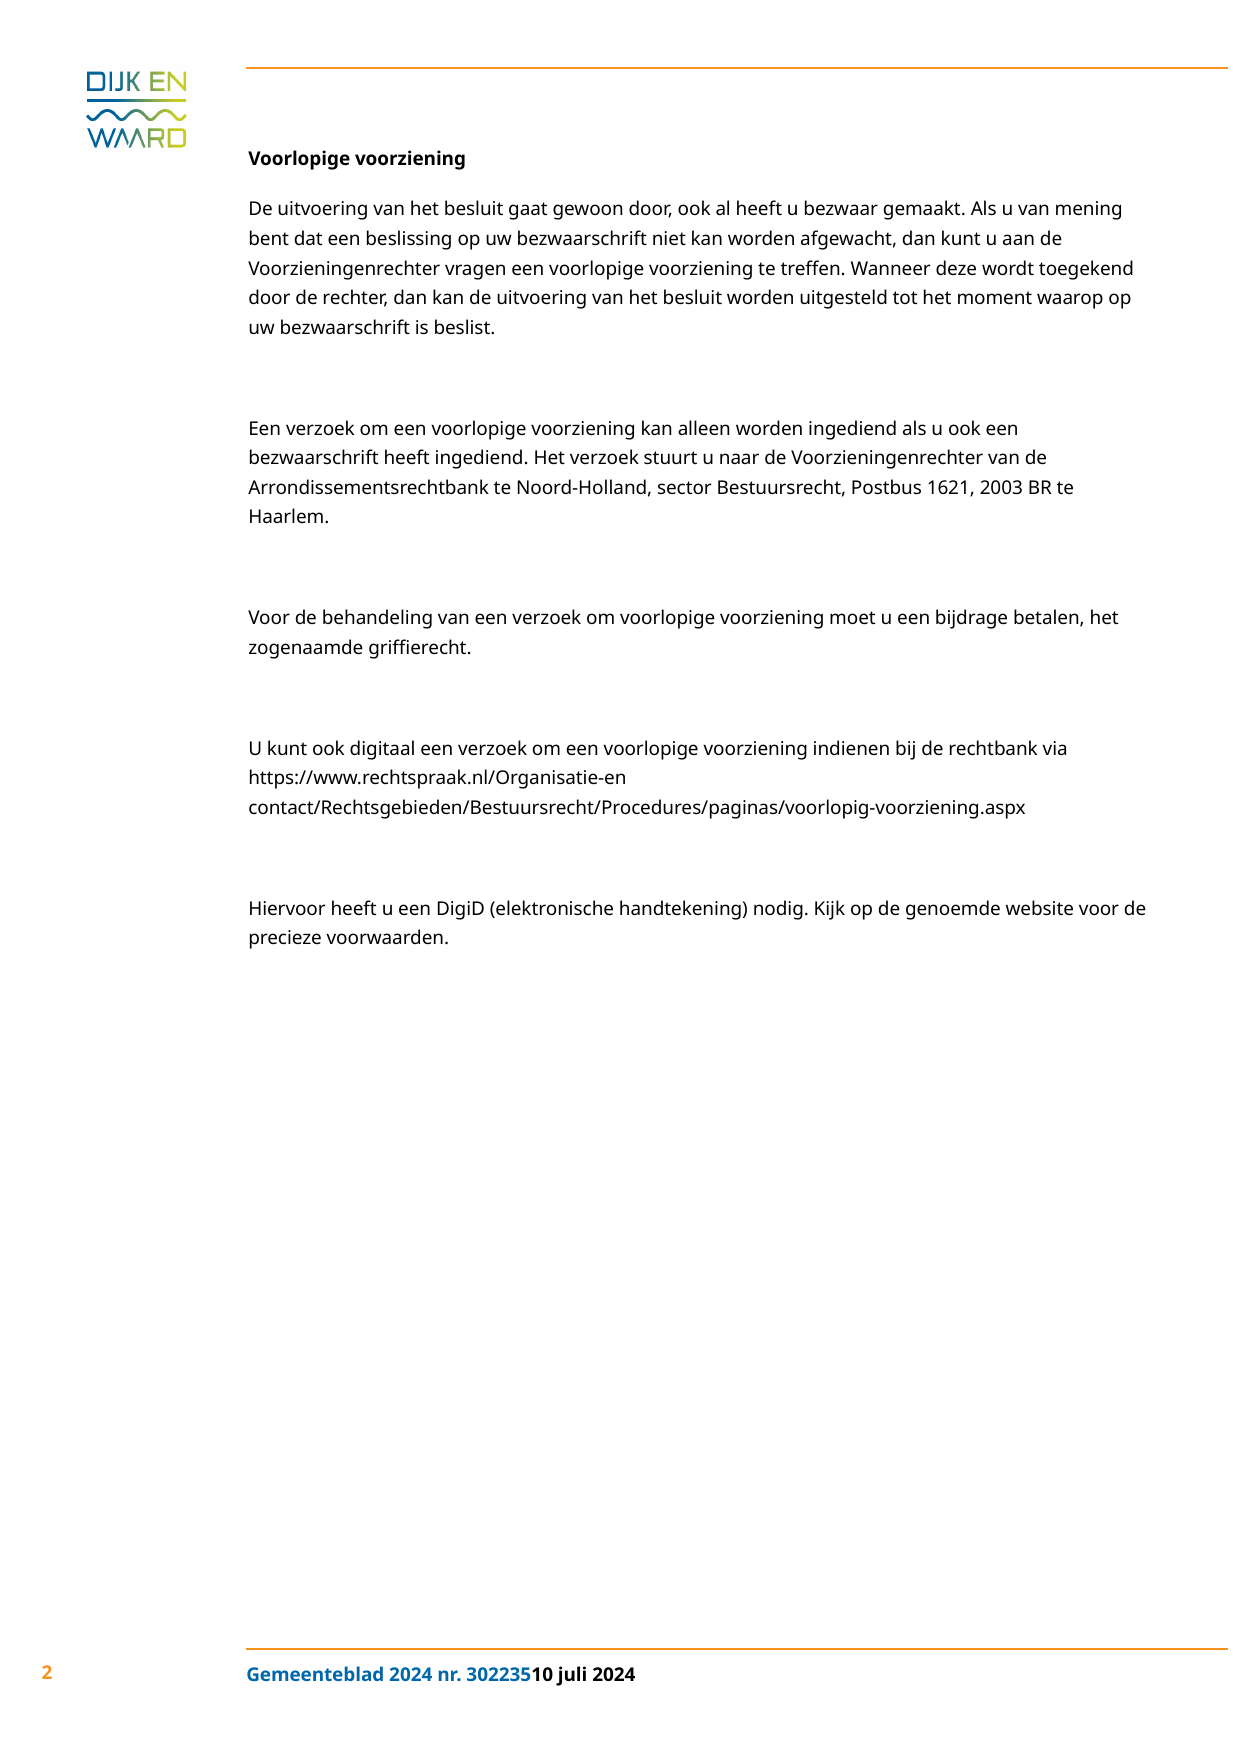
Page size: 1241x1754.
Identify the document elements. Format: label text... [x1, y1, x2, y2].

text Voor de behandeling van een verzoek om voorlopige voorziening moet u een bijdrage betalen, het zogenaamde griffierecht. [248, 604, 1152, 660]
text Een verzoek om een voorlopige voorziening kan alleen worden ingediend als u ook een bezwaarschrift heeft ingediend. Het verzoek stuurt u naar de Voorzieningenrechter van de Arrondissementsrechtbank te Noord-Holland, sector Bestuursrecht, Postbus 1621, 2003 BR te Haarlem. [248, 415, 1152, 529]
text Voorlopige voorziening [248, 145, 1152, 171]
text U kunt ook digitaal een verzoek om een voorlopige voorziening indienen bij de rechtbank via https://www.rechtspraak.nl/Organisatie-en contact/Rechtsgebieden/Bestuursrecht/Procedures/paginas/voorlopig-voorziening.aspx [248, 735, 1152, 820]
picture [41, 47, 231, 172]
text De uitvoering van het besluit gaat gewoon door, ook al heeft u bezwaar gemaakt. Als u van mening bent dat een beslissing op uw bezwaarschrift niet kan worden afgewacht, dan kunt u aan de Voorzieningenrechter vragen een voorlopige voorziening te treffen. Wanneer deze wordt toegekend door de rechter, dan kan de uitvoering van het besluit worden uitgesteld tot het moment waarop op uw bezwaarschrift is beslist. [248, 196, 1152, 340]
text Hiervoor heeft u een DigiD (elektronische handtekening) nodig. Kijk op de genoemde website voor de precieze voorwaarden. [248, 895, 1152, 950]
